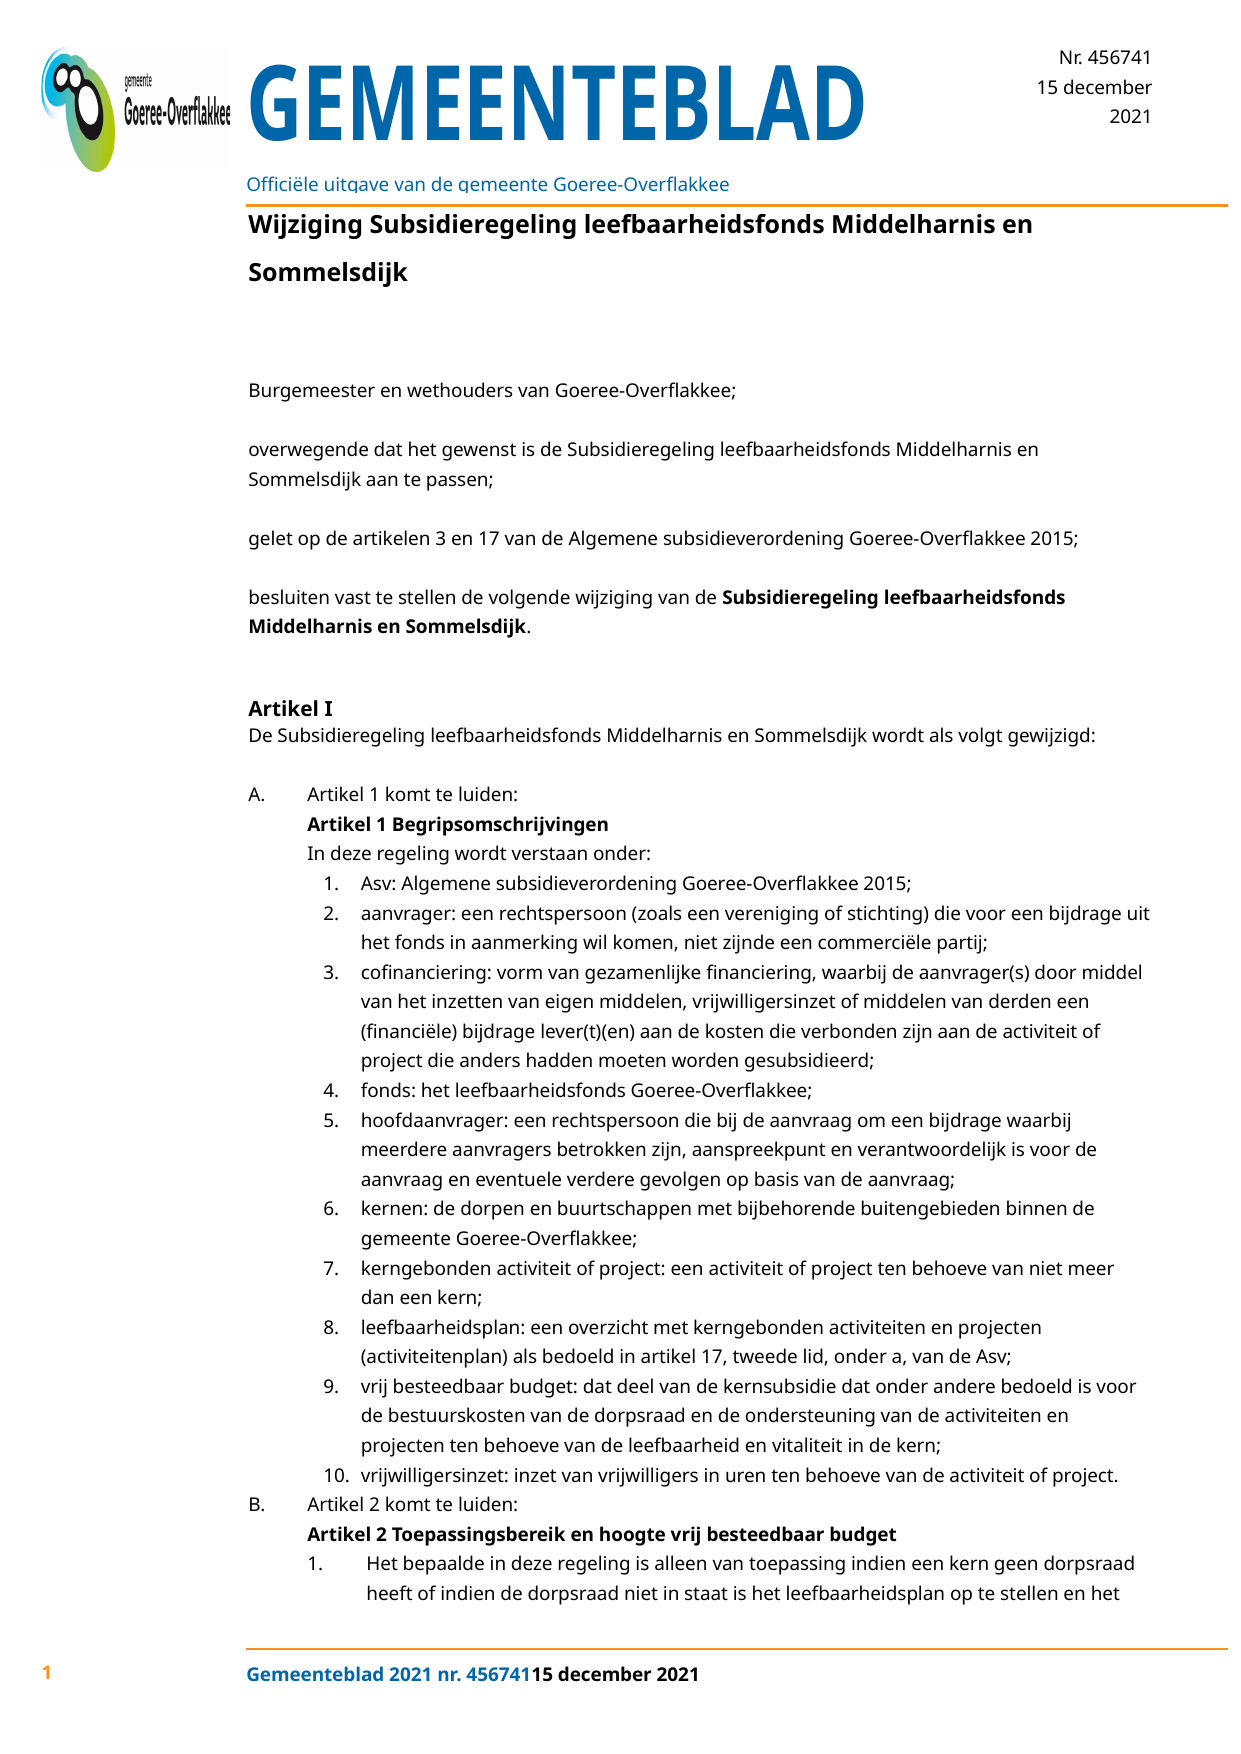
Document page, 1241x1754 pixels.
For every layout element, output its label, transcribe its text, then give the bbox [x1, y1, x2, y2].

list fonds: het leefbaarheidsfonds Goeree-Overflakkee; [323, 1077, 1152, 1103]
list cofinanciering: vorm van gezamenlijke financiering, waarbij de aanvrager(s) door middel van het inzetten van eigen middelen, vrijwilligersinzet of middelen van derden een (financiële) bijdrage lever(t)(en) aan de kosten die verbonden zijn aan de activiteit of project die anders hadden moeten worden gesubsidieerd; [323, 959, 1152, 1073]
list aanvrager: een rechtspersoon (zoals een vereniging of stichting) die voor een bijdrage uit het fonds in aanmerking wil komen, niet zijnde een commerciële partij; [323, 900, 1152, 955]
text Wijziging Subsidieregeling leefbaarheidsfonds Middelharnis en Sommelsdijk [248, 207, 1152, 288]
list hoofdaanvrager: een rechtspersoon die bij de aanvraag om een bijdrage waarbij meerdere aanvragers betrokken zijn, aanspreekpunt en verantwoordelijk is voor de aanvraag en eventuele verdere gevolgen op basis van de aanvraag; [323, 1107, 1152, 1192]
list Het bepaalde in deze regeling is alleen van toepassing indien een kern geen dorpsraad heeft of indien de dorpsraad niet in staat is het leefbaarheidsplan op te stellen en het [307, 1551, 1152, 1606]
list In deze regeling wordt verstaan onder: [248, 841, 1152, 866]
text gelet op de artikelen 3 en 17 van de Algemene subsidieverordening Goeree-Overflakkee 2015; [248, 525, 1152, 551]
list kernen: de dorpen en buurtschappen met bijbehorende buitengebieden binnen de gemeente Goeree-Overflakkee; [323, 1196, 1152, 1251]
list kerngebonden activiteit of project: een activiteit of project ten behoeve van niet meer dan een kern; [323, 1255, 1152, 1310]
text Artikel I [248, 694, 1152, 722]
list Artikel 1 Begripsomschrijvingen [248, 811, 1152, 837]
list vrijwilligersinzet: inzet van vrijwilligers in uren ten behoeve van de activiteit of project. [323, 1462, 1152, 1487]
list Artikel 1 komt te luiden: [248, 781, 1152, 807]
list vrij besteedbaar budget: dat deel van de kernsubsidie dat onder andere bedoeld is voor de bestuurskosten van de dorpsraad en de ondersteuning van de activiteiten en projecten ten behoeve van de leefbaarheid en vitaliteit in de kern; [323, 1373, 1152, 1458]
list leefbaarheidsplan: een overzicht met kerngebonden activiteiten en projecten (activiteitenplan) als bedoeld in artikel 17, tweede lid, onder a, van de Asv; [323, 1314, 1152, 1369]
list Artikel 2 Toepassingsbereik en hoogte vrij besteedbaar budget [248, 1521, 1152, 1547]
text Burgemeester en wethouders van Goeree-Overflakkee; [248, 377, 1152, 403]
list Artikel 2 komt te luiden: [248, 1491, 1152, 1517]
text overwegende dat het gewenst is de Subsidieregeling leefbaarheidsfonds Middelharnis en Sommelsdijk aan te passen; [248, 436, 1152, 492]
text besluiten vast te stellen de volgende wijziging van de Subsidieregeling leefbaarheidsfonds Middelharnis en Sommelsdijk. [248, 584, 1152, 639]
list Asv: Algemene subsidieverordening Goeree-Overflakkee 2015; [323, 870, 1152, 896]
picture [41, 47, 231, 172]
text De Subsidieregeling leefbaarheidsfonds Middelharnis en Sommelsdijk wordt als volgt gewijzigd: [248, 722, 1152, 748]
